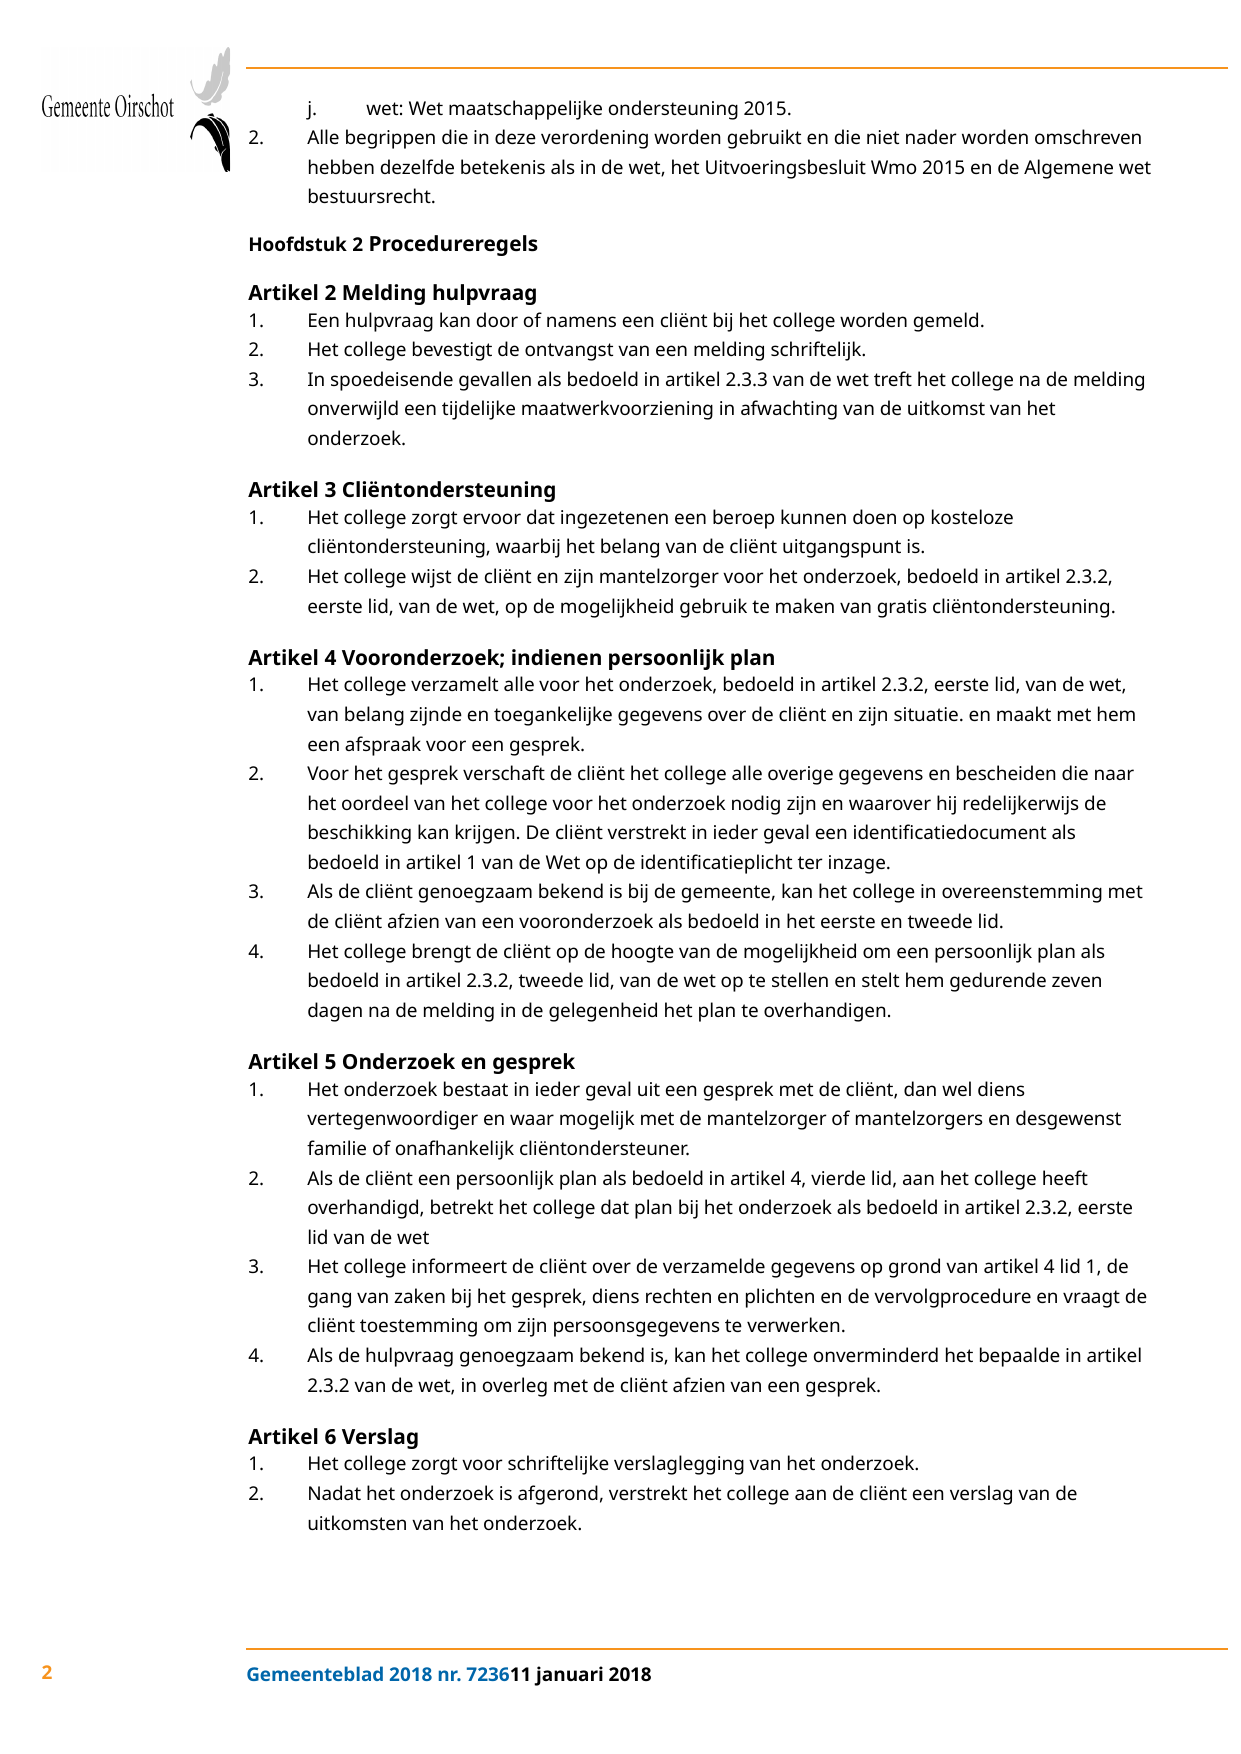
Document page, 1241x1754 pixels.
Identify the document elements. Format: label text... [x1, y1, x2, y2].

list wet: Wet maatschappelijke ondersteuning 2015. [307, 95, 1152, 121]
list Voor het gesprek verschaft de cliënt het college alle overige gegevens en bescheiden die naar het oordeel van het college voor het onderzoek nodig zijn en waarover hij redelijkerwijs de beschikking kan krijgen. De cliënt verstrekt in ieder geval een identificatiedocument als bedoeld in artikel 1 van de Wet op de identificatieplicht ter inzage. [248, 760, 1152, 875]
list In spoedeisende gevallen als bedoeld in artikel 2.3.3 van de wet treft het college na de melding onverwijld een tijdelijke maatwerkvoorziening in afwachting van de uitkomst van het onderzoek. [248, 366, 1152, 451]
list Nadat het onderzoek is afgerond, verstrekt het college aan de cliënt een verslag van de uitkomsten van het onderzoek. [248, 1480, 1152, 1536]
list Het college informeert de cliënt over de verzamelde gegevens op grond van artikel 4 lid 1, de gang van zaken bij het gesprek, diens rechten en plichten en de vervolgprocedure en vraagt de cliënt toestemming om zijn persoonsgegevens te verwerken. [248, 1253, 1152, 1338]
text Hoofdstuk 2 Procedureregels [248, 229, 1152, 258]
text Artikel 3 Cliëntondersteuning [248, 476, 1152, 504]
list Het college bevestigt de ontvangst van een melding schriftelijk. [248, 336, 1152, 362]
text Artikel 2 Melding hulpvraag [248, 278, 1152, 307]
list Als de cliënt een persoonlijk plan als bedoeld in artikel 4, vierde lid, aan het college heeft overhandigd, betrekt het college dat plan bij het onderzoek als bedoeld in artikel 2.3.2, eerste lid van de wet [248, 1165, 1152, 1249]
list Als de cliënt genoegzaam bekend is bij de gemeente, kan het college in overeenstemming met de cliënt afzien van een vooronderzoek als bedoeld in het eerste en tweede lid. [248, 879, 1152, 934]
text Artikel 6 Verslag [248, 1422, 1152, 1451]
list Als de hulpvraag genoegzaam bekend is, kan het college onverminderd het bepaalde in artikel 2.3.2 van de wet, in overleg met de cliënt afzien van een gesprek. [248, 1342, 1152, 1397]
list Het college wijst de cliënt en zijn mantelzorger voor het onderzoek, bedoeld in artikel 2.3.2, eerste lid, van de wet, op de mogelijkheid gebruik te maken van gratis cliëntondersteuning. [248, 563, 1152, 618]
list Een hulpvraag kan door of namens een cliënt bij het college worden gemeld. [248, 307, 1152, 333]
list Alle begrippen die in deze verordening worden gebruikt en die niet nader worden omschreven hebben dezelfde betekenis als in de wet, het Uitvoeringsbesluit Wmo 2015 en de Algemene wet bestuursrecht. [248, 124, 1152, 209]
list Het college brengt de cliënt op de hoogte van de mogelijkheid om een persoonlijk plan als bedoeld in artikel 2.3.2, tweede lid, van de wet op te stellen en stelt hem gedurende zeven dagen na de melding in de gelegenheid het plan te overhandigen. [248, 938, 1152, 1023]
text Artikel 5 Onderzoek en gesprek [248, 1047, 1152, 1076]
picture [41, 47, 231, 172]
list Het college verzamelt alle voor het onderzoek, bedoeld in artikel 2.3.2, eerste lid, van de wet, van belang zijnde en toegankelijke gegevens over de cliënt en zijn situatie. en maakt met hem een afspraak voor een gesprek. [248, 672, 1152, 757]
list Het college zorgt ervoor dat ingezetenen een beroep kunnen doen op kosteloze cliëntondersteuning, waarbij het belang van de cliënt uitgangspunt is. [248, 504, 1152, 559]
list Het onderzoek bestaat in ieder geval uit een gesprek met de cliënt, dan wel diens vertegenwoordiger en waar mogelijk met de mantelzorger of mantelzorgers en desgewenst familie of onafhankelijk cliëntondersteuner. [248, 1076, 1152, 1161]
list Het college zorgt voor schriftelijke verslaglegging van het onderzoek. [248, 1451, 1152, 1476]
text Artikel 4 Vooronderzoek; indienen persoonlijk plan [248, 643, 1152, 672]
